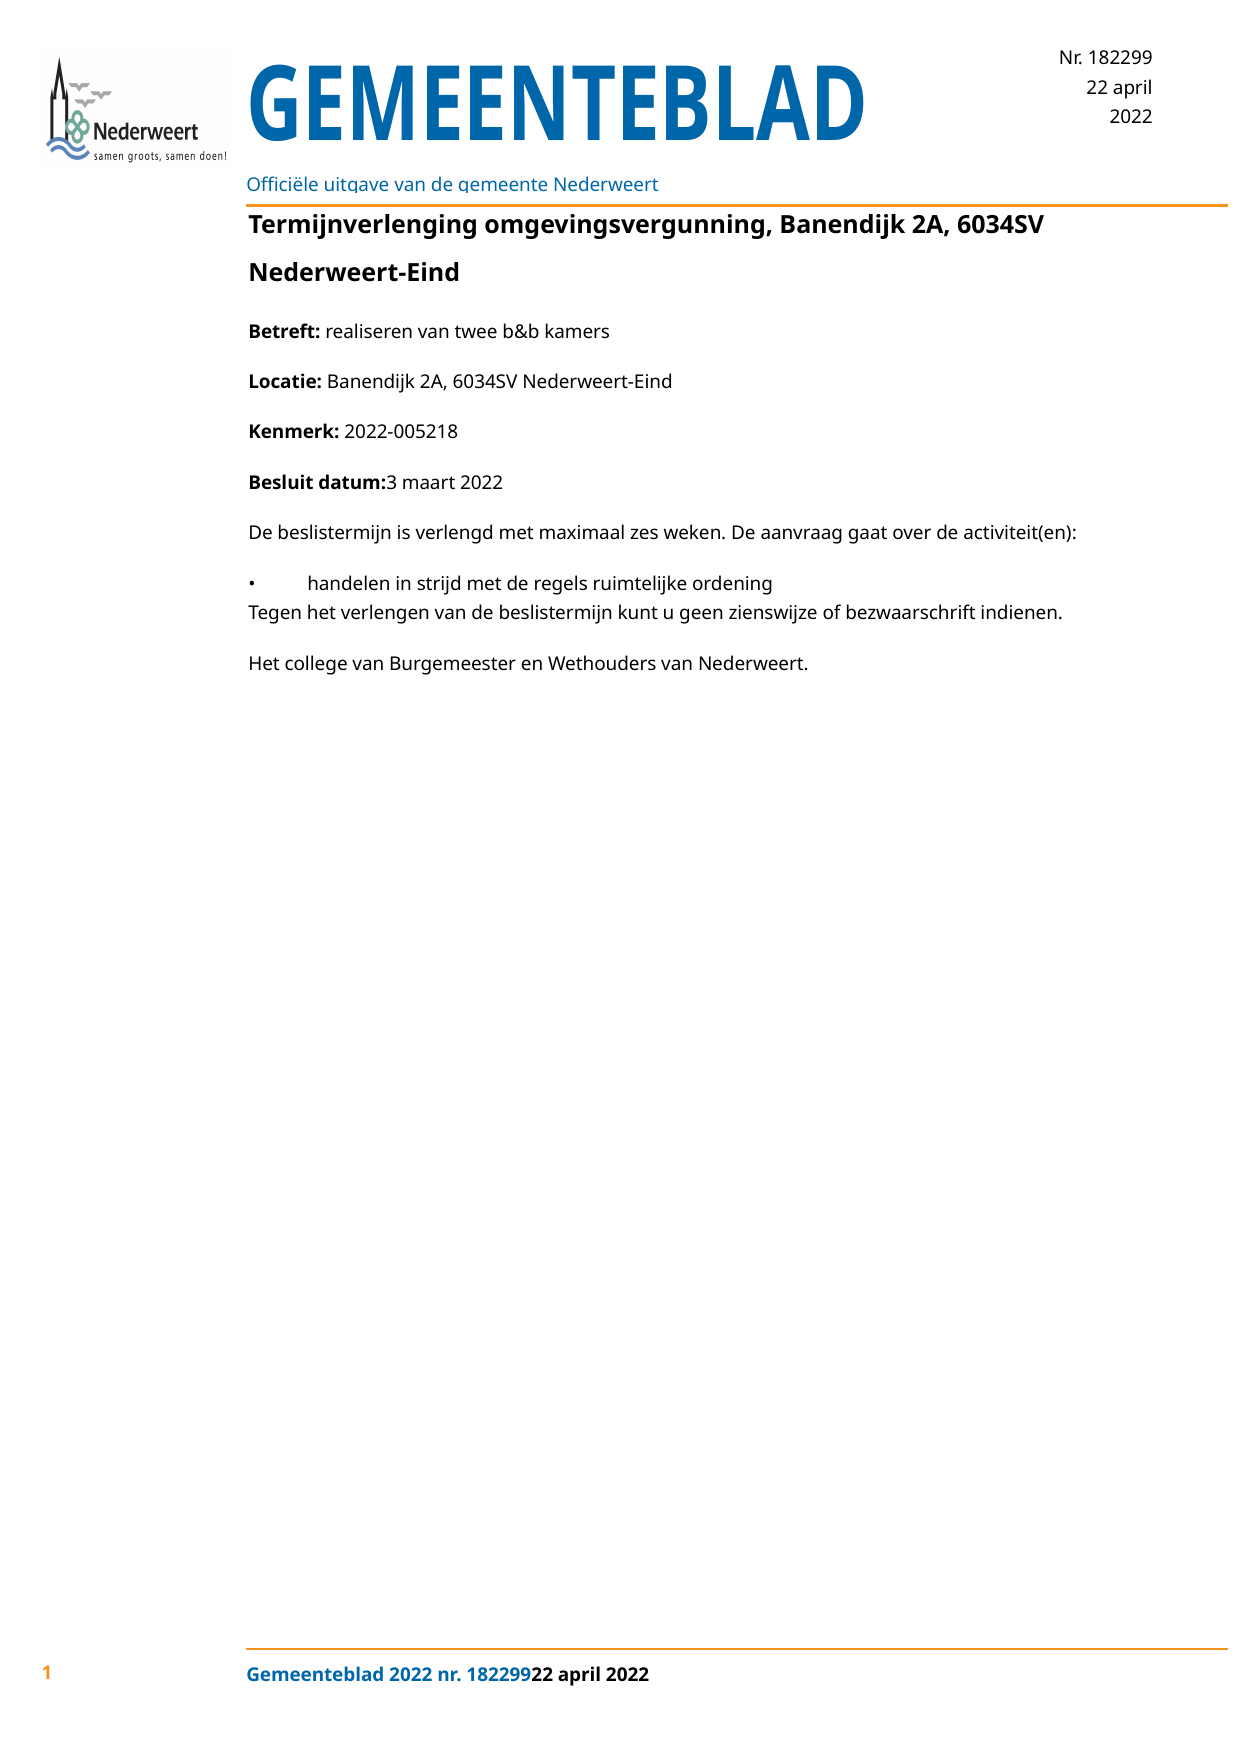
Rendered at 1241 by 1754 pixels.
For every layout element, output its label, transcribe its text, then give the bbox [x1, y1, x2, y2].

text Betreft: realiseren van twee b&b kamers [248, 318, 1152, 344]
text Locatie: Banendijk 2A, 6034SV Nederweert-Eind [248, 368, 1152, 394]
list handelen in strijd met de regels ruimtelijke ordening [248, 570, 1152, 596]
text De beslistermijn is verlengd met maximaal zes weken. De aanvraag gaat over de activiteit(en): [248, 519, 1152, 545]
text Kenmerk: 2022-005218 [248, 419, 1152, 444]
picture [41, 47, 231, 172]
text Tegen het verlengen van de beslistermijn kunt u geen zienswijze of bezwaarschrift indienen. [248, 599, 1152, 625]
text Besluit datum:3 maart 2022 [248, 469, 1152, 495]
text Het college van Burgemeester en Wethouders van Nederweert. [248, 650, 1152, 676]
text Termijnverlenging omgevingsvergunning, Banendijk 2A, 6034SV Nederweert-Eind [248, 207, 1152, 288]
